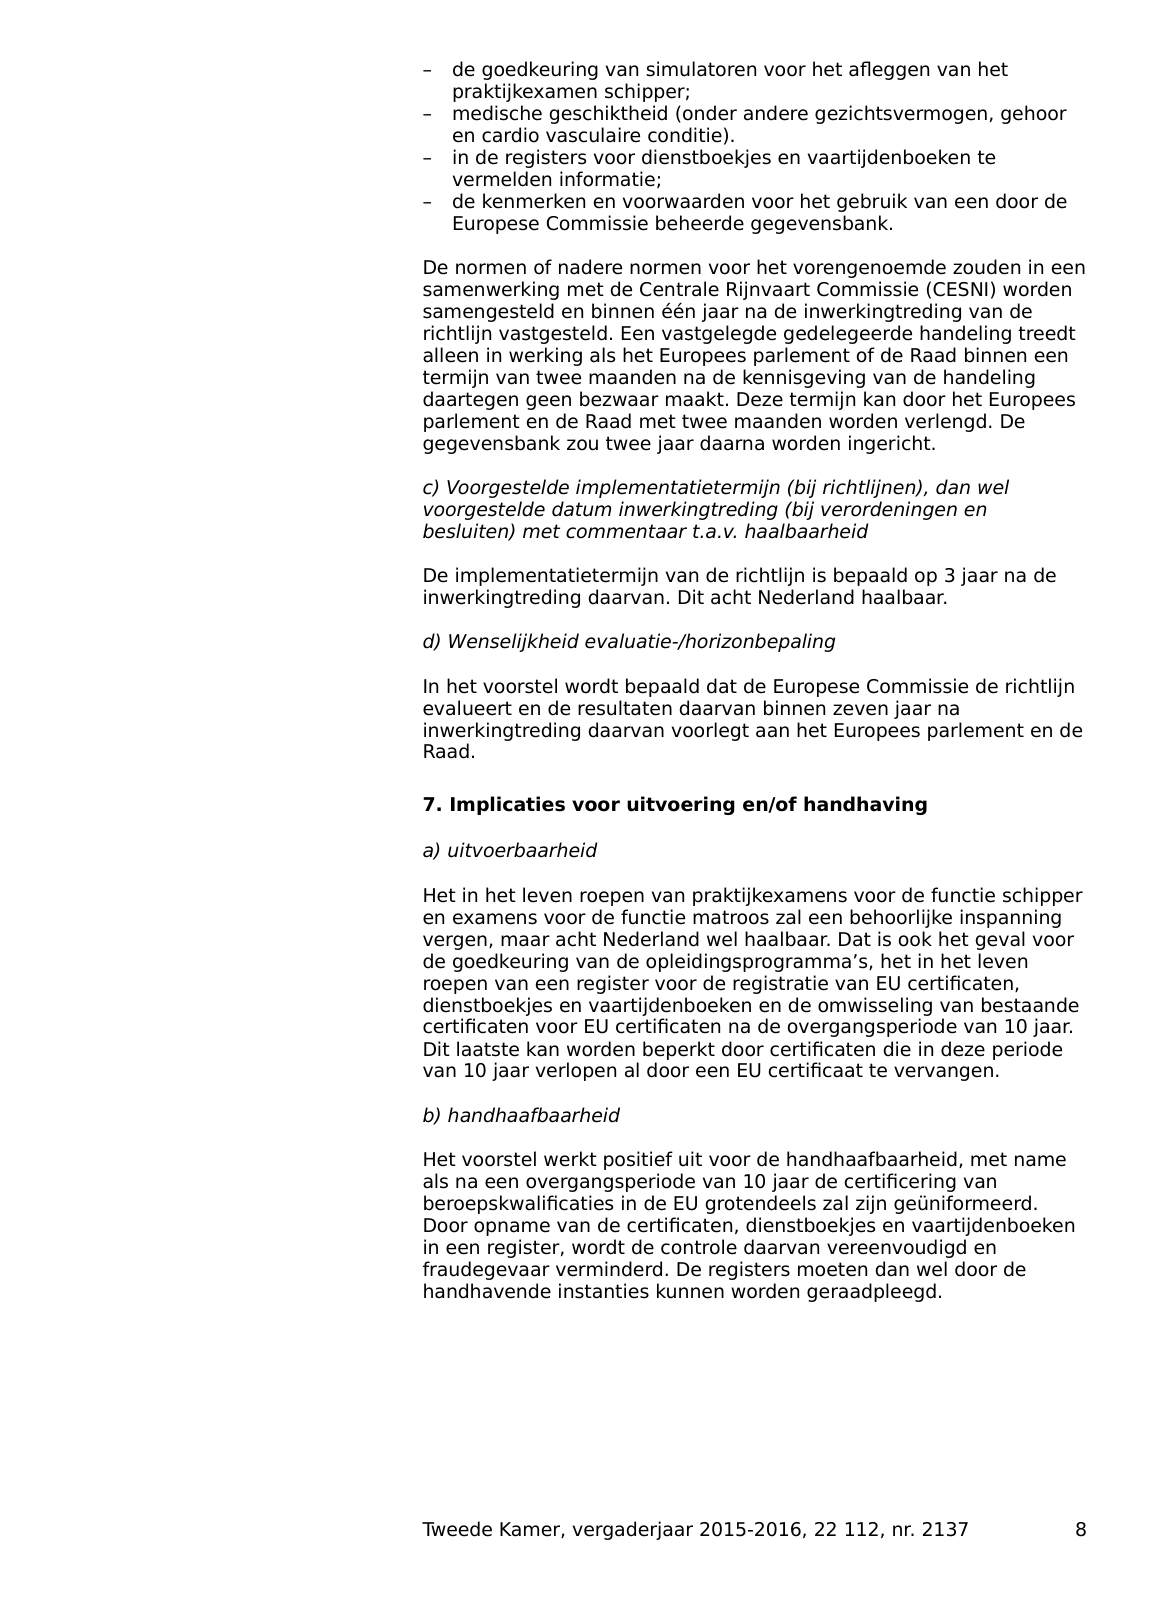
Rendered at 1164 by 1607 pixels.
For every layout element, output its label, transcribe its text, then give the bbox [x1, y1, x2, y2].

text Het in het leven roepen van praktijkexamens voor de functie schipper en examens voor de functie matroos zal een behoorlijke inspanning vergen, maar acht Nederland wel haalbaar. Dat is ook het geval voor de goedkeuring van de opleidingsprogramma’s, het in het leven roepen van een register voor de registratie van EU certificaten, dienstboekjes en vaartijdenboeken en de omwisseling van bestaande certificaten voor EU certificaten na de overgangsperiode van 10 jaar. Dit laatste kan worden beperkt door certificaten die in deze periode van 10 jaar verlopen al door een EU certificaat te vervangen. [422, 884, 1087, 1082]
subtitle 7. Implicaties voor uitvoering en/of handhaving [422, 793, 1087, 815]
text – in de registers voor dienstboekjes en vaartijdenboeken te vermelden informatie; [422, 147, 1087, 191]
text In het voorstel wordt bepaald dat de Europese Commissie de richtlijn evalueert en de resultaten daarvan binnen zeven jaar na inwerkingtreding daarvan voorlegt aan het Europees parlement en de Raad. [422, 676, 1087, 763]
text De implementatietermijn van de richtlijn is bepaald op 3 jaar na de inwerkingtreding daarvan. Dit acht Nederland haalbaar. [422, 565, 1087, 609]
subtitle b) handhaafbaarheid [422, 1104, 1087, 1127]
text – de goedkeuring van simulatoren voor het afleggen van het praktijkexamen schipper; [422, 59, 1087, 103]
text Het voorstel werkt positief uit voor de handhaafbaarheid, met name als na een overgangsperiode van 10 jaar de certificering van beroepskwalificaties in de EU grotendeels zal zijn geüniformeerd. Door opname van de certificaten, dienstboekjes en vaartijdenboeken in een register, wordt de controle daarvan vereenvoudigd en fraudegevaar verminderd. De registers moeten dan wel door de handhavende instanties kunnen worden geraadpleegd. [422, 1149, 1087, 1303]
text De normen of nadere normen voor het vorengenoemde zouden in een samenwerking met de Centrale Rijnvaart Commissie (CESNI) worden samengesteld en binnen één jaar na de inwerkingtreding van de richtlijn vastgesteld. Een vastgelegde gedelegeerde handeling treedt alleen in werking als het Europees parlement of de Raad binnen een termijn van twee maanden na de kennisgeving van de handeling daartegen geen bezwaar maakt. Deze termijn kan door het Europees parlement en de Raad met twee maanden worden verlengd. De gegevensbank zou twee jaar daarna worden ingericht. [422, 257, 1087, 455]
subtitle c) Voorgestelde implementatietermijn (bij richtlijnen), dan wel voorgestelde datum inwerkingtreding (bij verordeningen en besluiten) met commentaar t.a.v. haalbaarheid [422, 477, 1087, 543]
subtitle d) Wenselijkheid evaluatie-/horizonbepaling [422, 631, 1087, 653]
text – de kenmerken en voorwaarden voor het gebruik van een door de Europese Commissie beheerde gegevensbank. [422, 191, 1087, 235]
subtitle a) uitvoerbaarheid [422, 840, 1087, 862]
text – medische geschiktheid (onder andere gezichtsvermogen, gehoor en cardio vasculaire conditie). [422, 103, 1087, 147]
